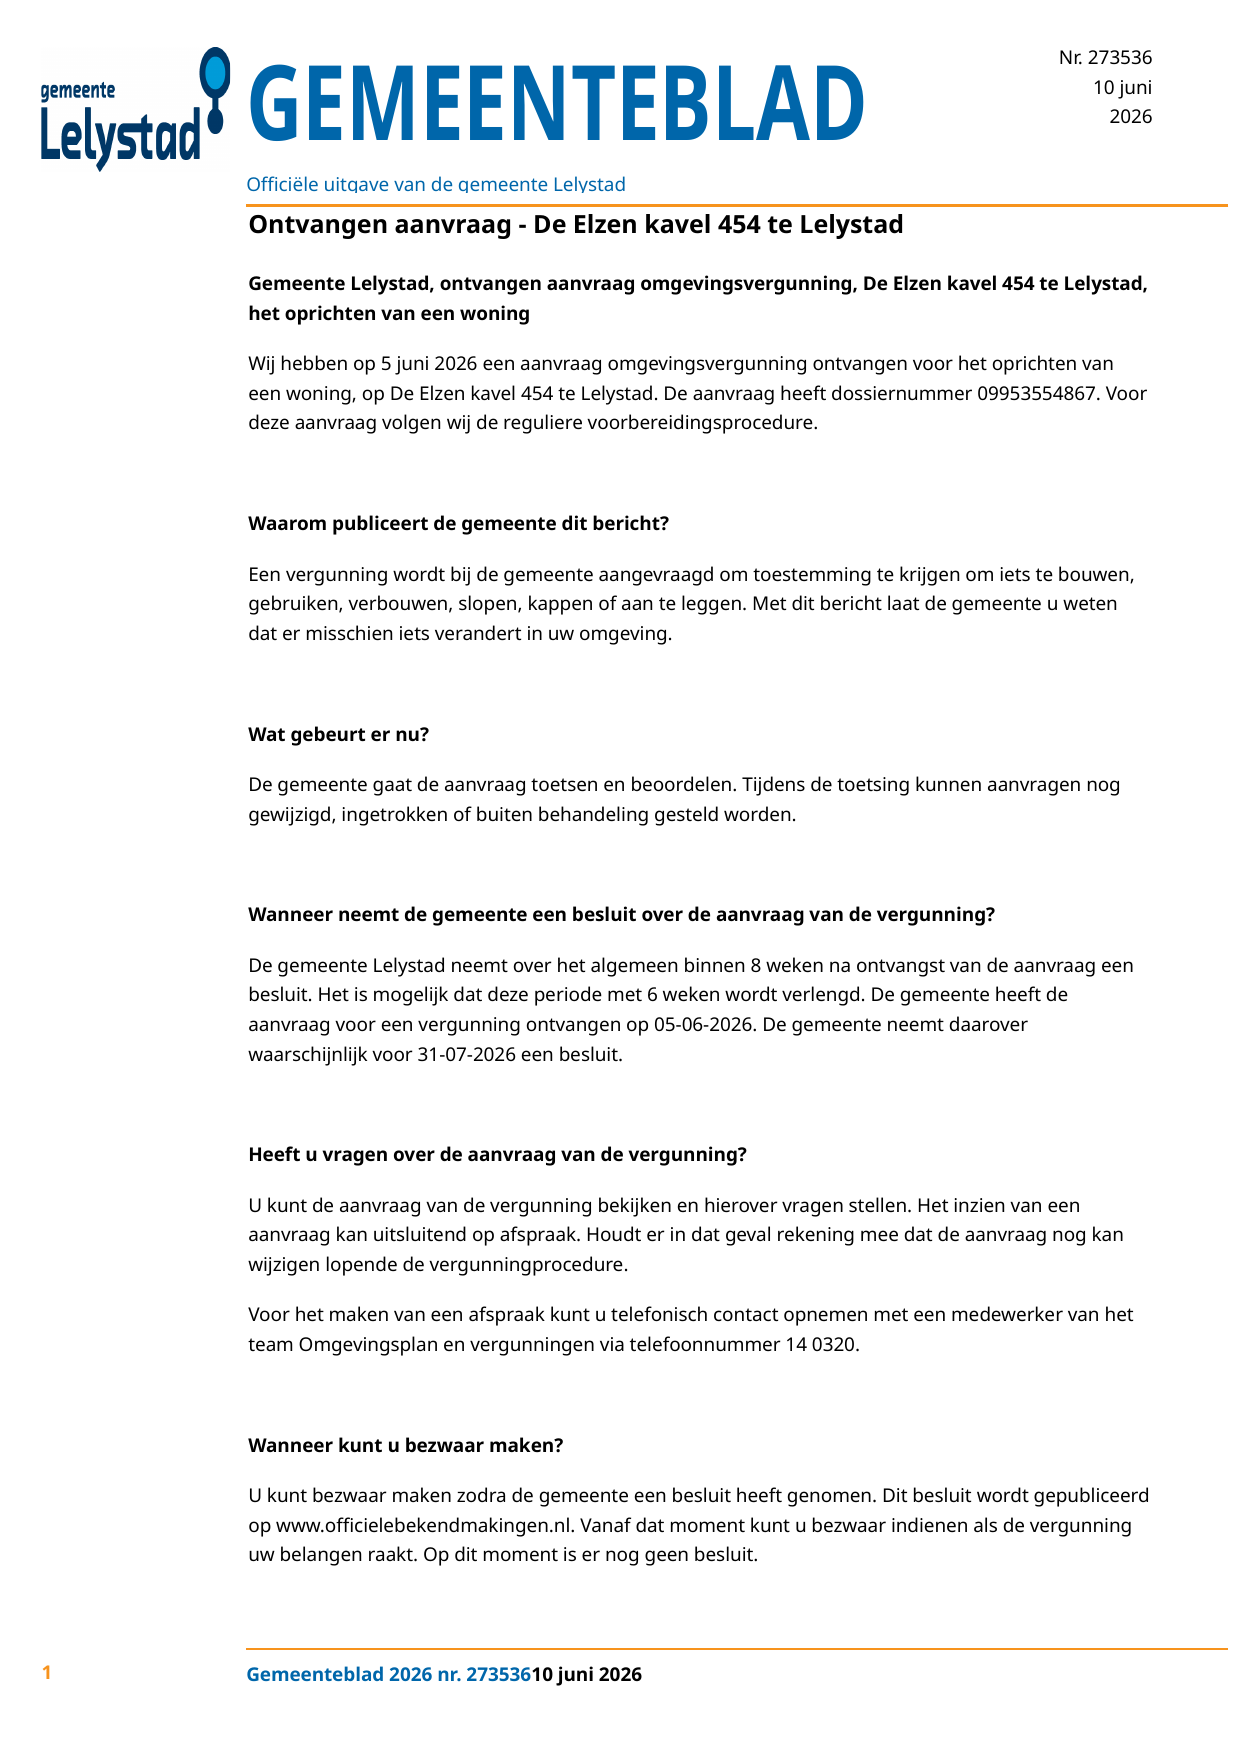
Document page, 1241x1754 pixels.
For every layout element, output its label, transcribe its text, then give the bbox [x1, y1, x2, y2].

text Wij hebben op 5 juni 2026 een aanvraag omgevingsvergunning ontvangen voor het oprichten van een woning, op De Elzen kavel 454 te Lelystad. De aanvraag heeft dossiernummer 09953554867. Voor deze aanvraag volgen wij de reguliere voorbereidingsprocedure. [248, 350, 1152, 435]
text U kunt bezwaar maken zodra de gemeente een besluit heeft genomen. Dit besluit wordt gepubliceerd op www.officielebekendmakingen.nl. Vanaf dat moment kunt u bezwaar indienen als de vergunning uw belangen raakt. Op dit moment is er nog geen besluit. [248, 1482, 1152, 1567]
text U kunt de aanvraag van de vergunning bekijken en hierover vragen stellen. Het inzien van een aanvraag kan uitsluitend op afspraak. Houdt er in dat geval rekening mee dat de aanvraag nog kan wijzigen lopende de vergunningprocedure. [248, 1192, 1152, 1277]
text De gemeente Lelystad neemt over het algemeen binnen 8 weken na ontvangst van de aanvraag een besluit. Het is mogelijk dat deze periode met 6 weken wordt verlengd. De gemeente heeft de aanvraag voor een vergunning ontvangen op 05-06-2026. De gemeente neemt daarover waarschijnlijk voor 31-07-2026 een besluit. [248, 952, 1152, 1066]
picture [41, 47, 231, 172]
text Ontvangen aanvraag - De Elzen kavel 454 te Lelystad [248, 207, 1152, 241]
text Waarom publiceert de gemeente dit bericht? [248, 510, 1152, 536]
text Wat gebeurt er nu? [248, 721, 1152, 746]
text Heeft u vragen over de aanvraag van de vergunning? [248, 1142, 1152, 1167]
text Wanneer kunt u bezwaar maken? [248, 1432, 1152, 1458]
text Een vergunning wordt bij de gemeente aangevraagd om toestemming te krijgen om iets te bouwen, gebruiken, verbouwen, slopen, kappen of aan te leggen. Met dit bericht laat de gemeente u weten dat er misschien iets verandert in uw omgeving. [248, 561, 1152, 646]
text De gemeente gaat de aanvraag toetsen en beoordelen. Tijdens de toetsing kunnen aanvragen nog gewijzigd, ingetrokken of buiten behandeling gesteld worden. [248, 771, 1152, 826]
text Wanneer neemt de gemeente een besluit over de aanvraag van de vergunning? [248, 902, 1152, 927]
text Voor het maken van een afspraak kunt u telefonisch contact opnemen met een medewerker van het team Omgevingsplan en vergunningen via telefoonnummer 14 0320. [248, 1302, 1152, 1357]
text Gemeente Lelystad, ontvangen aanvraag omgevingsvergunning, De Elzen kavel 454 te Lelystad, het oprichten van een woning [248, 270, 1152, 326]
